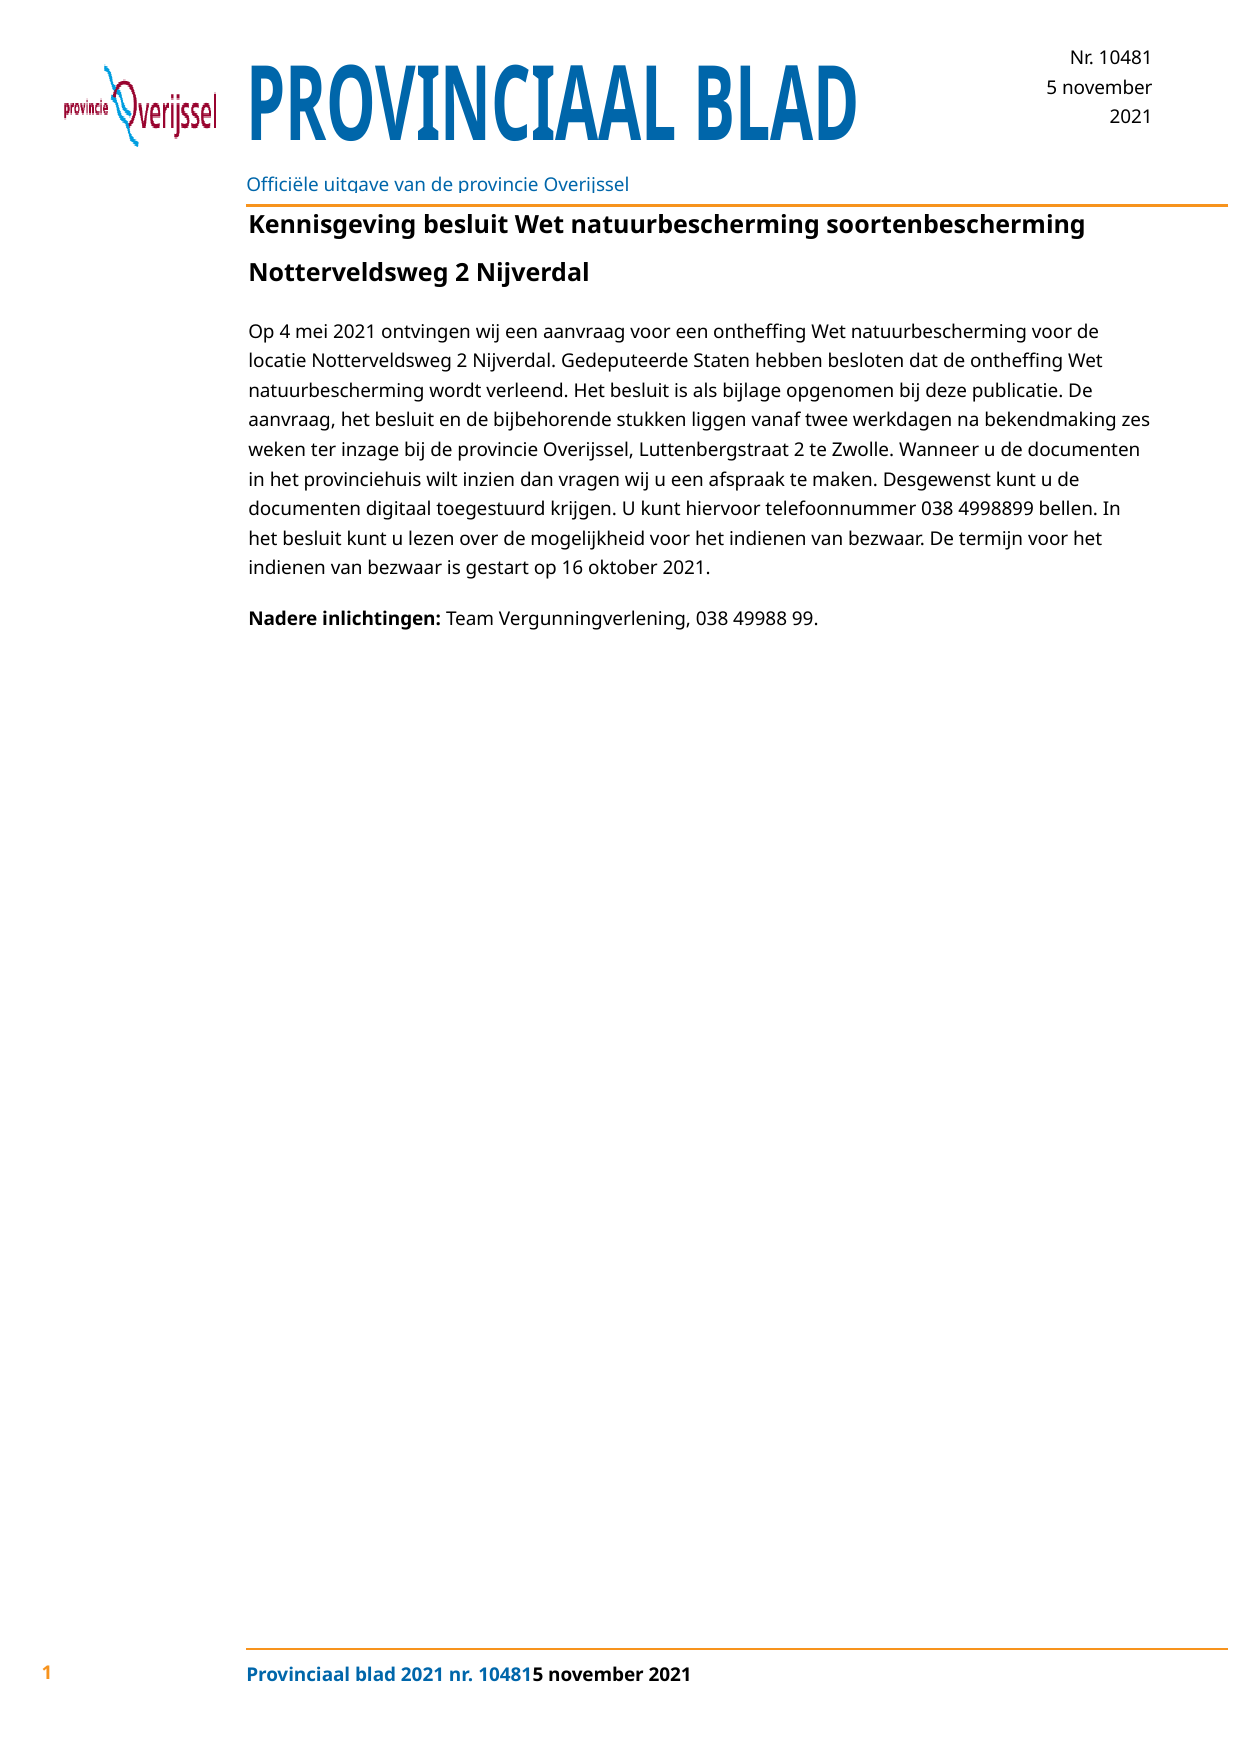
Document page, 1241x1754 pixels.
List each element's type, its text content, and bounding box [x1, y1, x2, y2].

text Nadere inlichtingen: Team Vergunningverlening, 038 49988 99. [248, 605, 1152, 631]
text Kennisgeving besluit Wet natuurbescherming soortenbescherming Notterveldsweg 2 Nijverdal [248, 207, 1152, 288]
picture [41, 47, 231, 172]
text Op 4 mei 2021 ontvingen wij een aanvraag voor een ontheffing Wet natuurbescherming voor de locatie Notterveldsweg 2 Nijverdal. Gedeputeerde Staten hebben besloten dat de ontheffing Wet natuurbescherming wordt verleend. Het besluit is als bijlage opgenomen bij deze publicatie. De aanvraag, het besluit en de bijbehorende stukken liggen vanaf twee werkdagen na bekendmaking zes weken ter inzage bij de provincie Overijssel, Luttenbergstraat 2 te Zwolle. Wanneer u de documenten in het provinciehuis wilt inzien dan vragen wij u een afspraak te maken. Desgewenst kunt u de documenten digitaal toegestuurd krijgen. U kunt hiervoor telefoonnummer 038 4998899 bellen. In het besluit kunt u lezen over de mogelijkheid voor het indienen van bezwaar. De termijn voor het indienen van bezwaar is gestart op 16 oktober 2021. [248, 318, 1152, 580]
